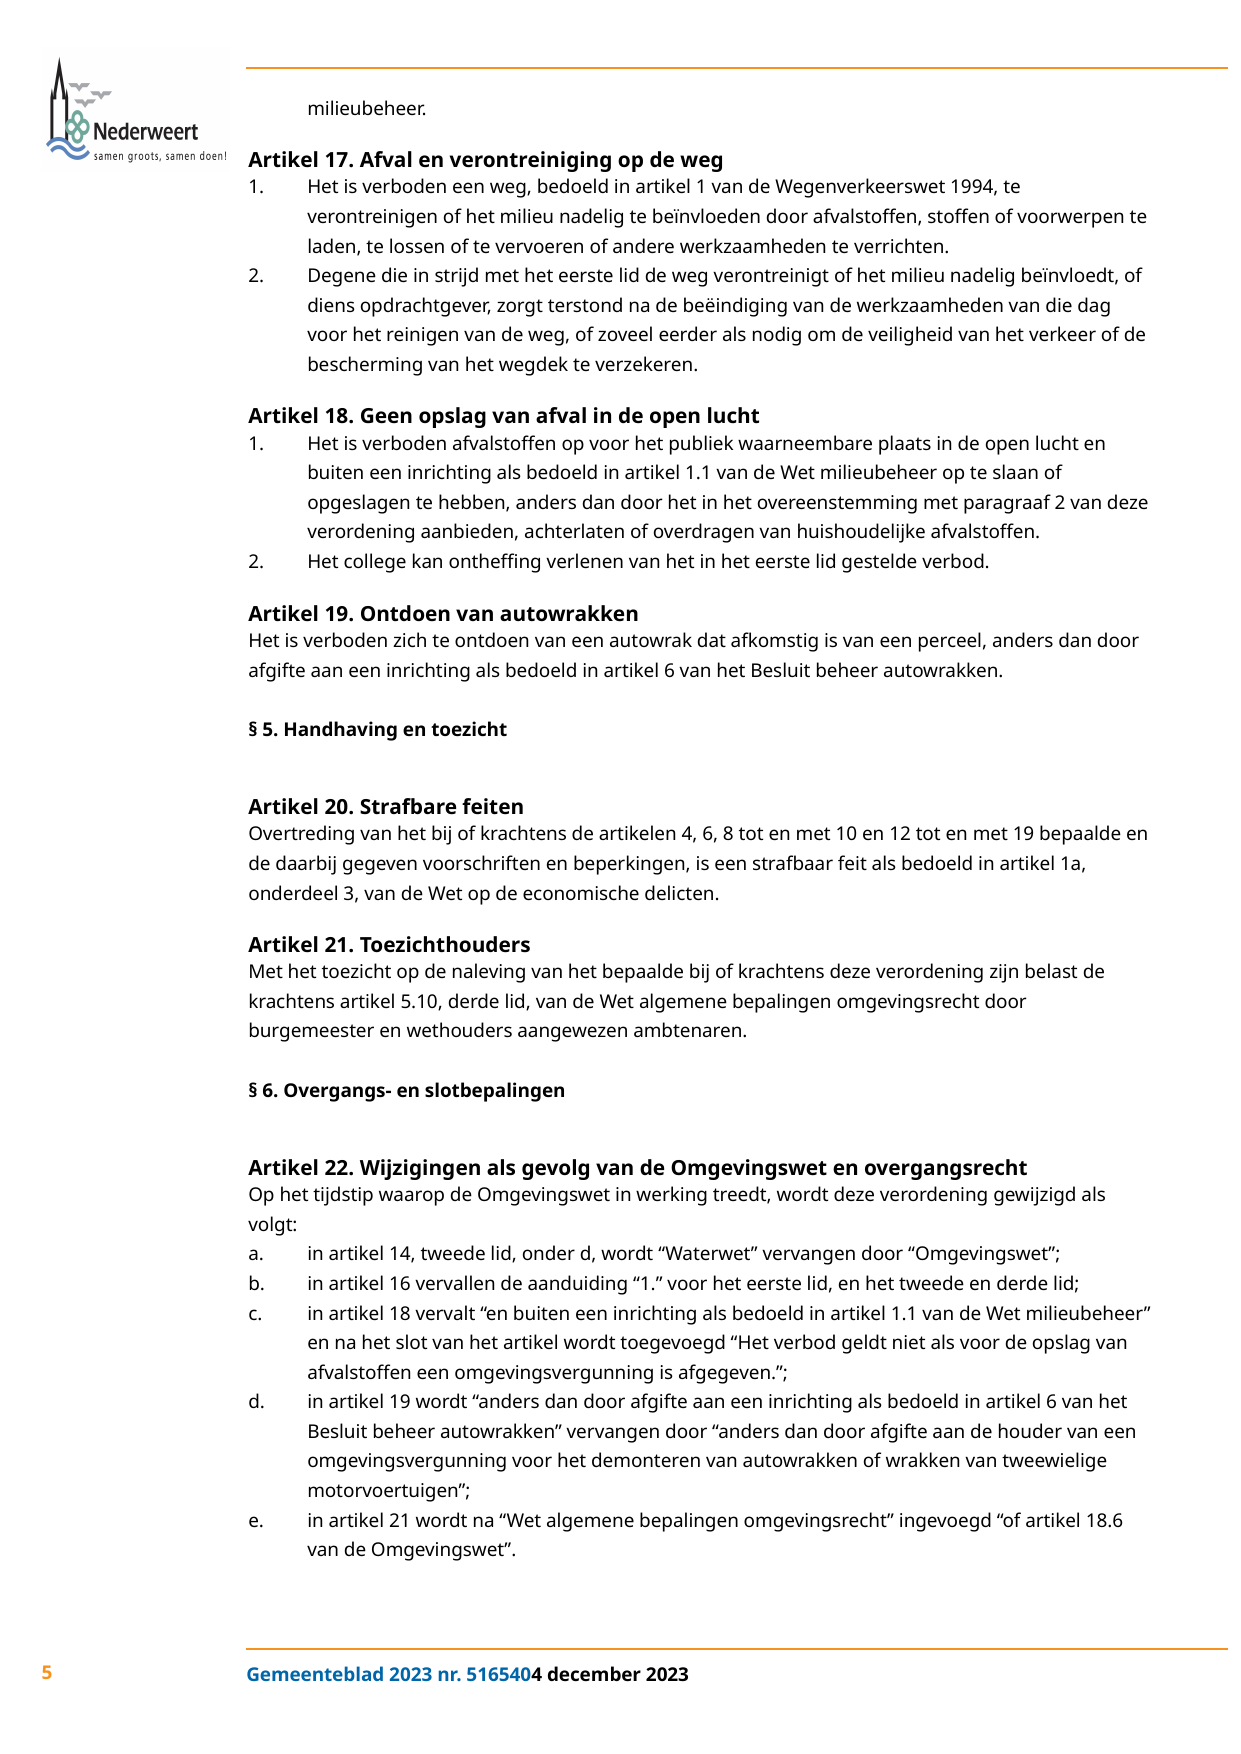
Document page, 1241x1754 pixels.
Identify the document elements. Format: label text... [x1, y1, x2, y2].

list Degene die in strijd met het eerste lid de weg verontreinigt of het milieu nadelig beïnvloedt, of diens opdrachtgever, zorgt terstond na de beëindiging van de werkzaamheden van die dag voor het reinigen van de weg, of zoveel eerder als nodig om de veiligheid van het verkeer of de bescherming van het wegdek te verzekeren. [248, 262, 1152, 377]
text Overtreding van het bij of krachtens de artikelen 4, 6, 8 tot en met 10 en 12 tot en met 19 bepaalde en de daarbij gegeven voorschriften en beperkingen, is een strafbaar feit als bedoeld in artikel 1a, onderdeel 3, van de Wet op de economische delicten. [248, 821, 1152, 905]
text Met het toezicht op de naleving van het bepaalde bij of krachtens deze verordening zijn belast de krachtens artikel 5.10, derde lid, van de Wet algemene bepalingen omgevingsrecht door burgemeester en wethouders aangewezen ambtenaren. [248, 958, 1152, 1043]
text Artikel 22. Wijzigingen als gevolg van de Omgevingswet en overgangsrecht [248, 1153, 1152, 1181]
text § 5. Handhaving en toezicht [248, 716, 1152, 742]
text § 6. Overgangs- en slotbepalingen [248, 1077, 1152, 1103]
list in artikel 21 wordt na “Wet algemene bepalingen omgevingsrecht” ingevoegd “of artikel 18.6 van de Omgevingswet”. [248, 1507, 1152, 1562]
list milieubeheer. [248, 95, 1152, 121]
list Het is verboden een weg, bedoeld in artikel 1 van de Wegenverkeerswet 1994, te verontreinigen of het milieu nadelig te beïnvloeden door afvalstoffen, stoffen of voorwerpen te laden, te lossen of te vervoeren of andere werkzaamheden te verrichten. [248, 174, 1152, 258]
text Artikel 20. Strafbare feiten [248, 792, 1152, 821]
text Op het tijdstip waarop de Omgevingswet in werking treedt, wordt deze verordening gewijzigd als volgt: [248, 1181, 1152, 1237]
list Het is verboden afvalstoffen op voor het publiek waarneembare plaats in de open lucht en buiten een inrichting als bedoeld in artikel 1.1 van de Wet milieubeheer op te slaan of opgeslagen te hebben, anders dan door het in het overeenstemming met paragraaf 2 van deze verordening aanbieden, achterlaten of overdragen van huishoudelijke afvalstoffen. [248, 430, 1152, 544]
text Artikel 18. Geen opslag van afval in de open lucht [248, 402, 1152, 430]
list in artikel 19 wordt “anders dan door afgifte aan een inrichting als bedoeld in artikel 6 van het Besluit beheer autowrakken” vervangen door “anders dan door afgifte aan de houder van een omgevingsvergunning voor het demonteren van autowrakken of wrakken van tweewielige motorvoertuigen”; [248, 1388, 1152, 1503]
list in artikel 14, tweede lid, onder d, wordt “Waterwet” vervangen door “Omgevingswet”; [248, 1241, 1152, 1266]
list in artikel 16 vervallen de aanduiding “1.” voor het eerste lid, en het tweede en derde lid; [248, 1270, 1152, 1296]
text Het is verboden zich te ontdoen van een autowrak dat afkomstig is van een perceel, anders dan door afgifte aan een inrichting als bedoeld in artikel 6 van het Besluit beheer autowrakken. [248, 627, 1152, 682]
list in artikel 18 vervalt “en buiten een inrichting als bedoeld in artikel 1.1 van de Wet milieubeheer” en na het slot van het artikel wordt toegevoegd “Het verbod geldt niet als voor de opslag van afvalstoffen een omgevingsvergunning is afgegeven.”; [248, 1300, 1152, 1385]
picture [41, 47, 231, 172]
text Artikel 19. Ontdoen van autowrakken [248, 599, 1152, 627]
text Artikel 21. Toezichthouders [248, 930, 1152, 958]
text Artikel 17. Afval en verontreiniging op de weg [248, 145, 1152, 174]
list Het college kan ontheffing verlenen van het in het eerste lid gestelde verbod. [248, 548, 1152, 574]
